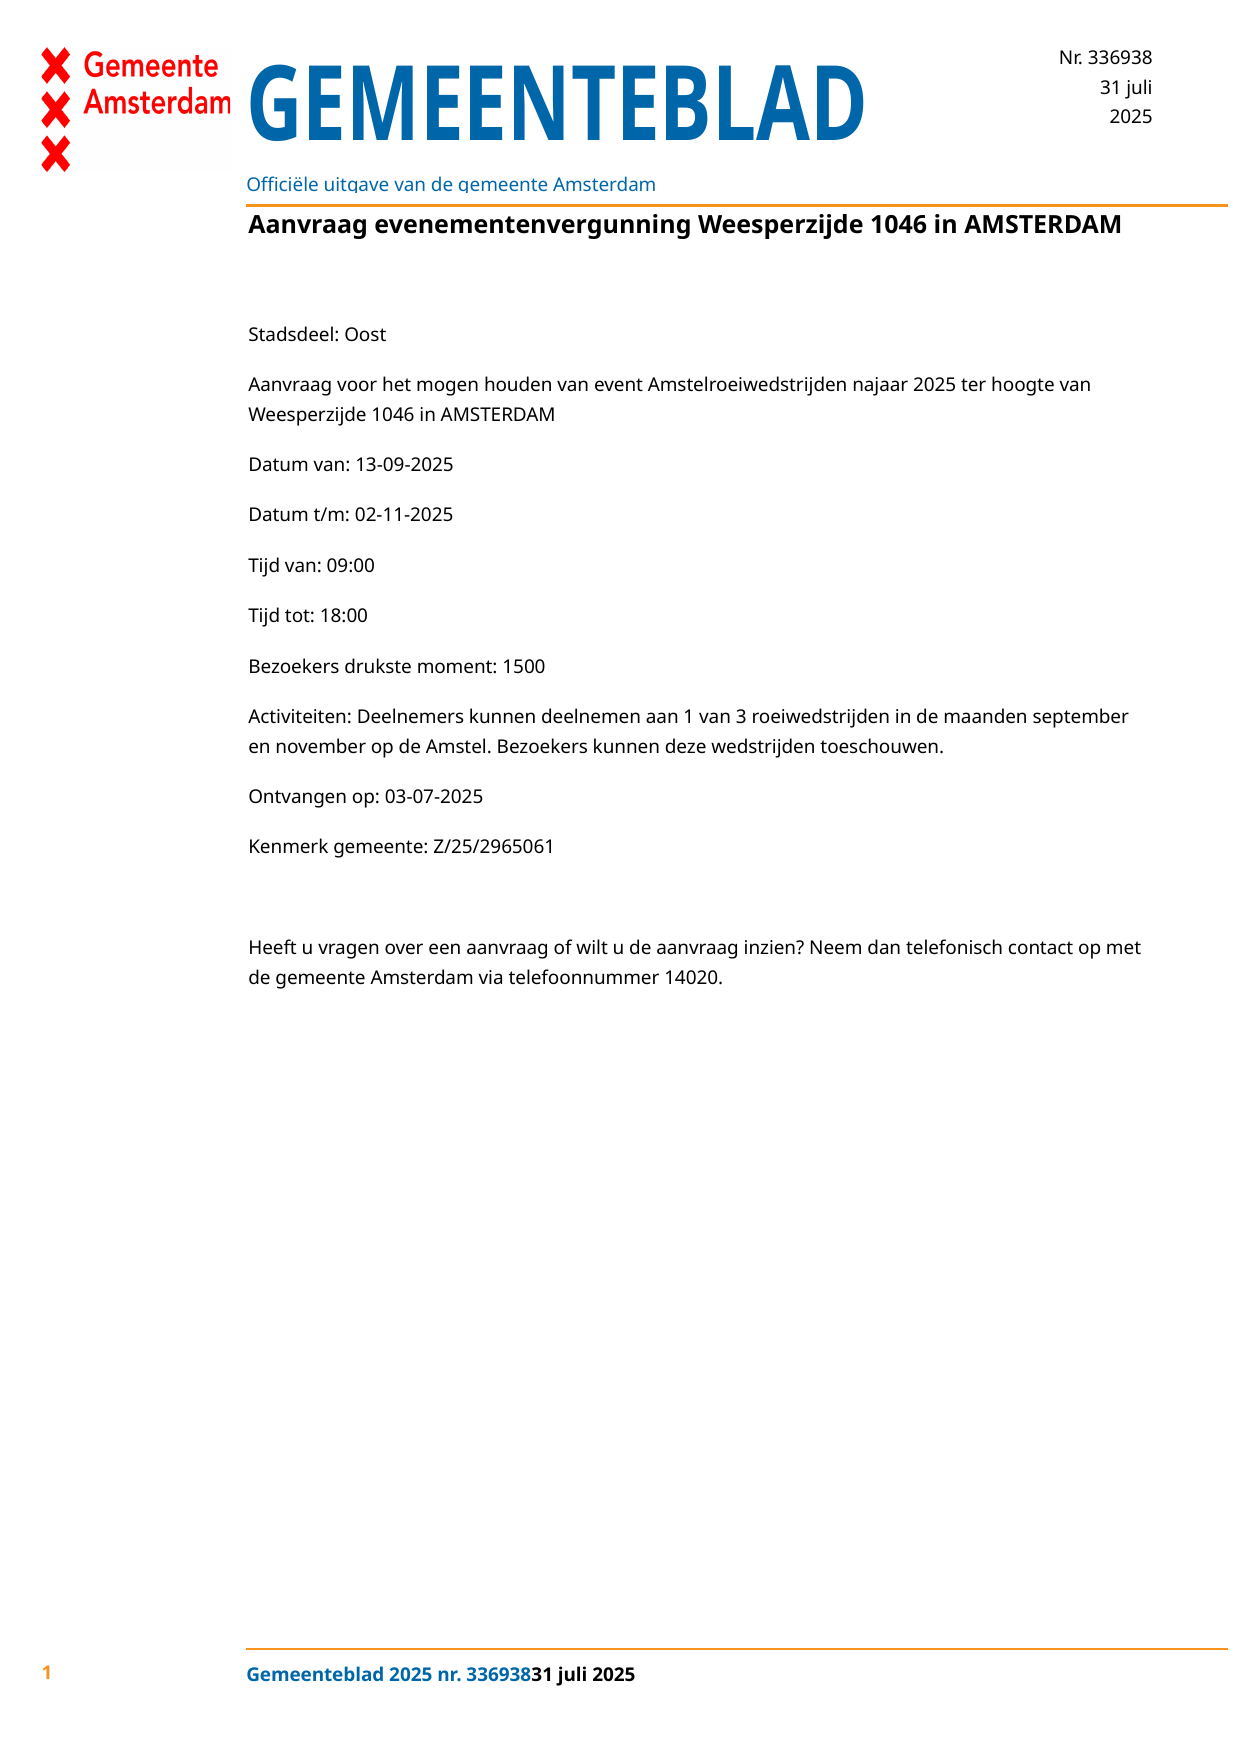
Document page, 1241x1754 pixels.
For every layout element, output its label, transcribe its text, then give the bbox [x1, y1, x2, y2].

text Ontvangen op: 03-07-2025 [248, 783, 1152, 809]
text Datum van: 13-09-2025 [248, 451, 1152, 477]
text Tijd tot: 18:00 [248, 602, 1152, 628]
text Aanvraag voor het mogen houden van event Amstelroeiwedstrijden najaar 2025 ter hoogte van Weesperzijde 1046 in AMSTERDAM [248, 371, 1152, 426]
text Datum t/m: 02-11-2025 [248, 502, 1152, 527]
text Tijd van: 09:00 [248, 552, 1152, 578]
text Bezoekers drukste moment: 1500 [248, 653, 1152, 678]
text Heeft u vragen over een aanvraag of wilt u de aanvraag inzien? Neem dan telefonisch contact op met de gemeente Amsterdam via telefoonnummer 14020. [248, 934, 1152, 990]
picture [41, 47, 231, 172]
text Activiteiten: Deelnemers kunnen deelnemen aan 1 van 3 roeiwedstrijden in de maanden september en november op de Amstel. Bezoekers kunnen deze wedstrijden toeschouwen. [248, 703, 1152, 758]
text Kenmerk gemeente: Z/25/2965061 [248, 834, 1152, 859]
text Stadsdeel: Oost [248, 321, 1152, 346]
text Aanvraag evenementenvergunning Weesperzijde 1046 in AMSTERDAM [248, 207, 1152, 241]
